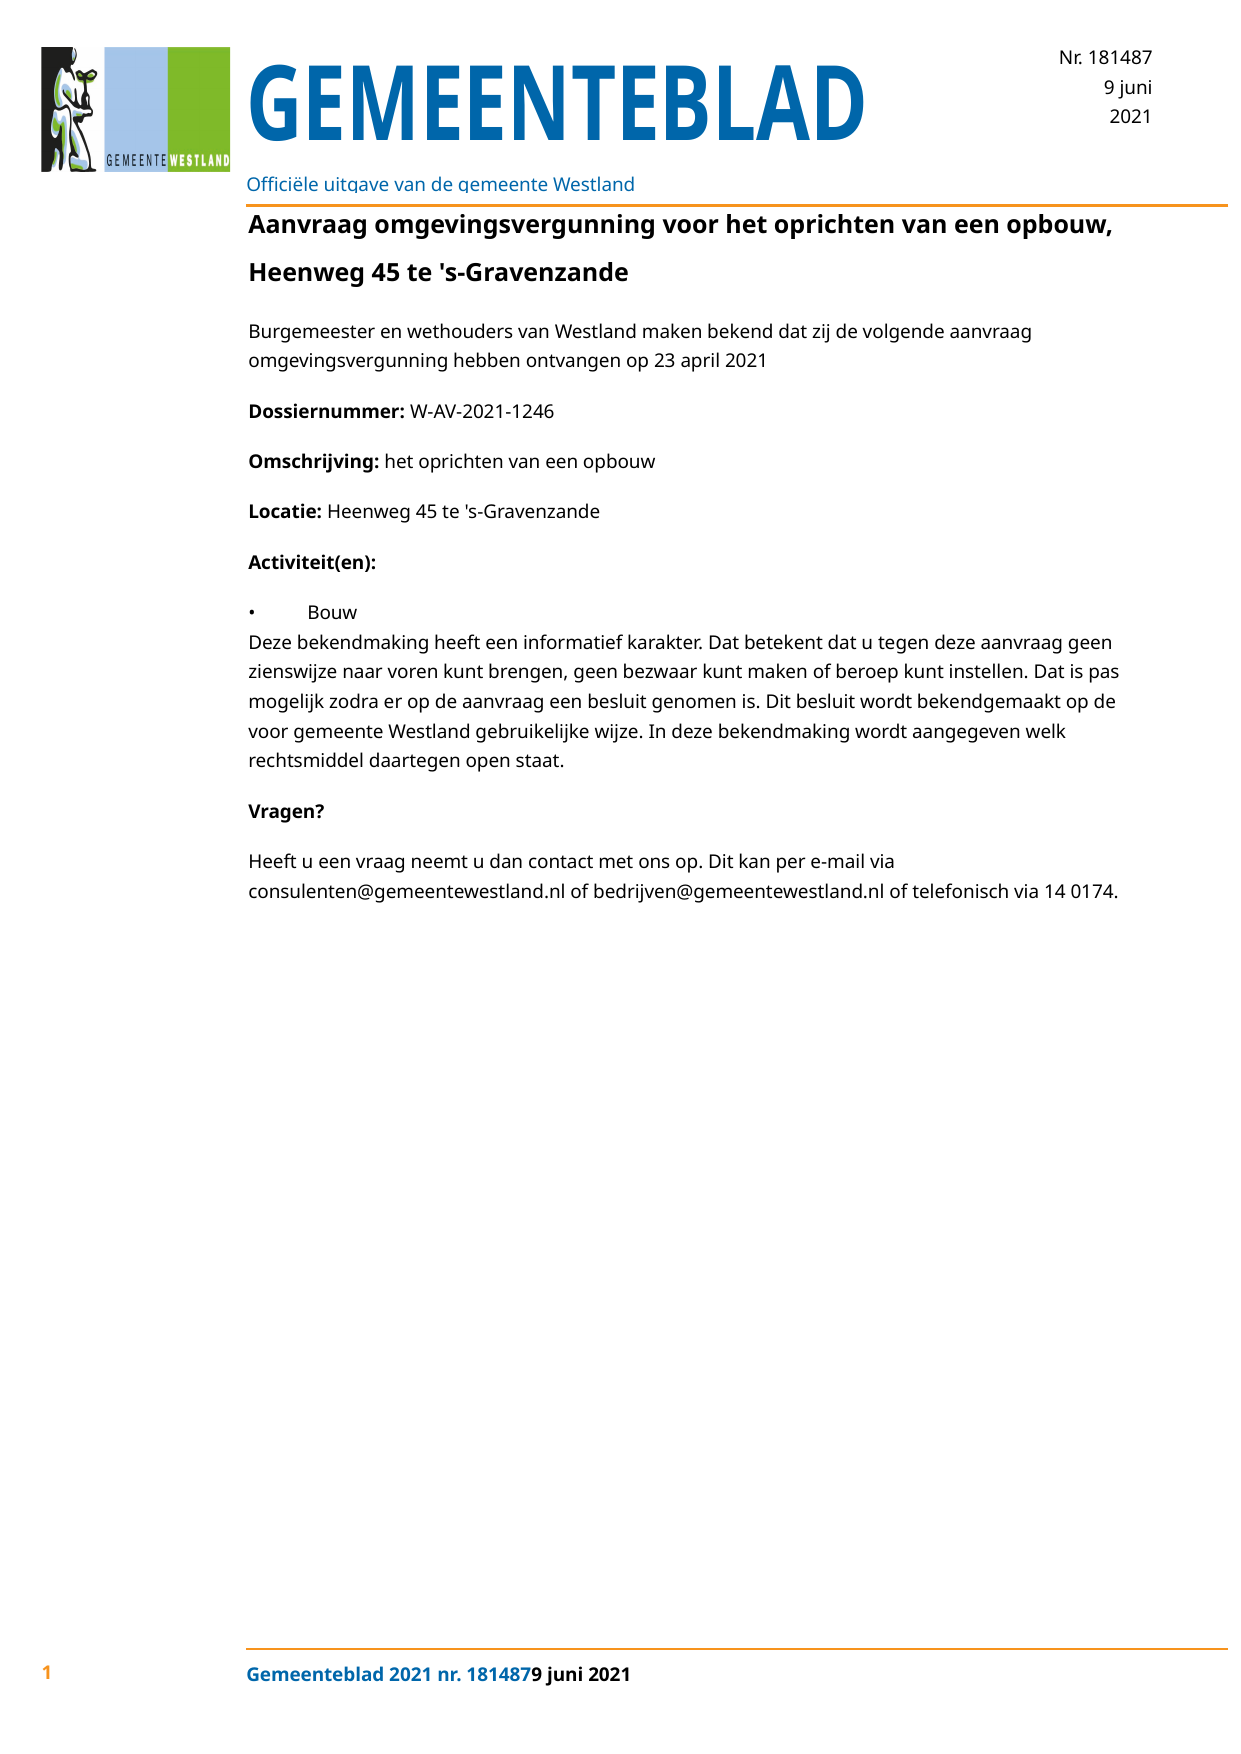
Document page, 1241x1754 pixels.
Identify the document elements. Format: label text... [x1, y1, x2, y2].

text Heeft u een vraag neemt u dan contact met ons op. Dit kan per e-mail via consulenten@gemeentewestland.nl of bedrijven@gemeentewestland.nl of telefonisch via 14 0174. [248, 848, 1152, 904]
text Vragen? [248, 798, 1152, 824]
text Activiteit(en): [248, 549, 1152, 575]
text Dossiernummer: W-AV-2021-1246 [248, 398, 1152, 424]
text Locatie: Heenweg 45 te 's-Gravenzande [248, 499, 1152, 524]
text Aanvraag omgevingsvergunning voor het oprichten van een opbouw, Heenweg 45 te 's-Gravenzande [248, 207, 1152, 288]
text Omschrijving: het oprichten van een opbouw [248, 448, 1152, 474]
list Bouw [248, 599, 1152, 625]
picture [41, 47, 231, 172]
text Burgemeester en wethouders van Westland maken bekend dat zij de volgende aanvraag omgevingsvergunning hebben ontvangen op 23 april 2021 [248, 318, 1152, 373]
text Deze bekendmaking heeft een informatief karakter. Dat betekent dat u tegen deze aanvraag geen zienswijze naar voren kunt brengen, geen bezwaar kunt maken of beroep kunt instellen. Dat is pas mogelijk zodra er op de aanvraag een besluit genomen is. Dit besluit wordt bekendgemaakt op de voor gemeente Westland gebruikelijke wijze. In deze bekendmaking wordt aangegeven welk rechtsmiddel daartegen open staat. [248, 629, 1152, 773]
